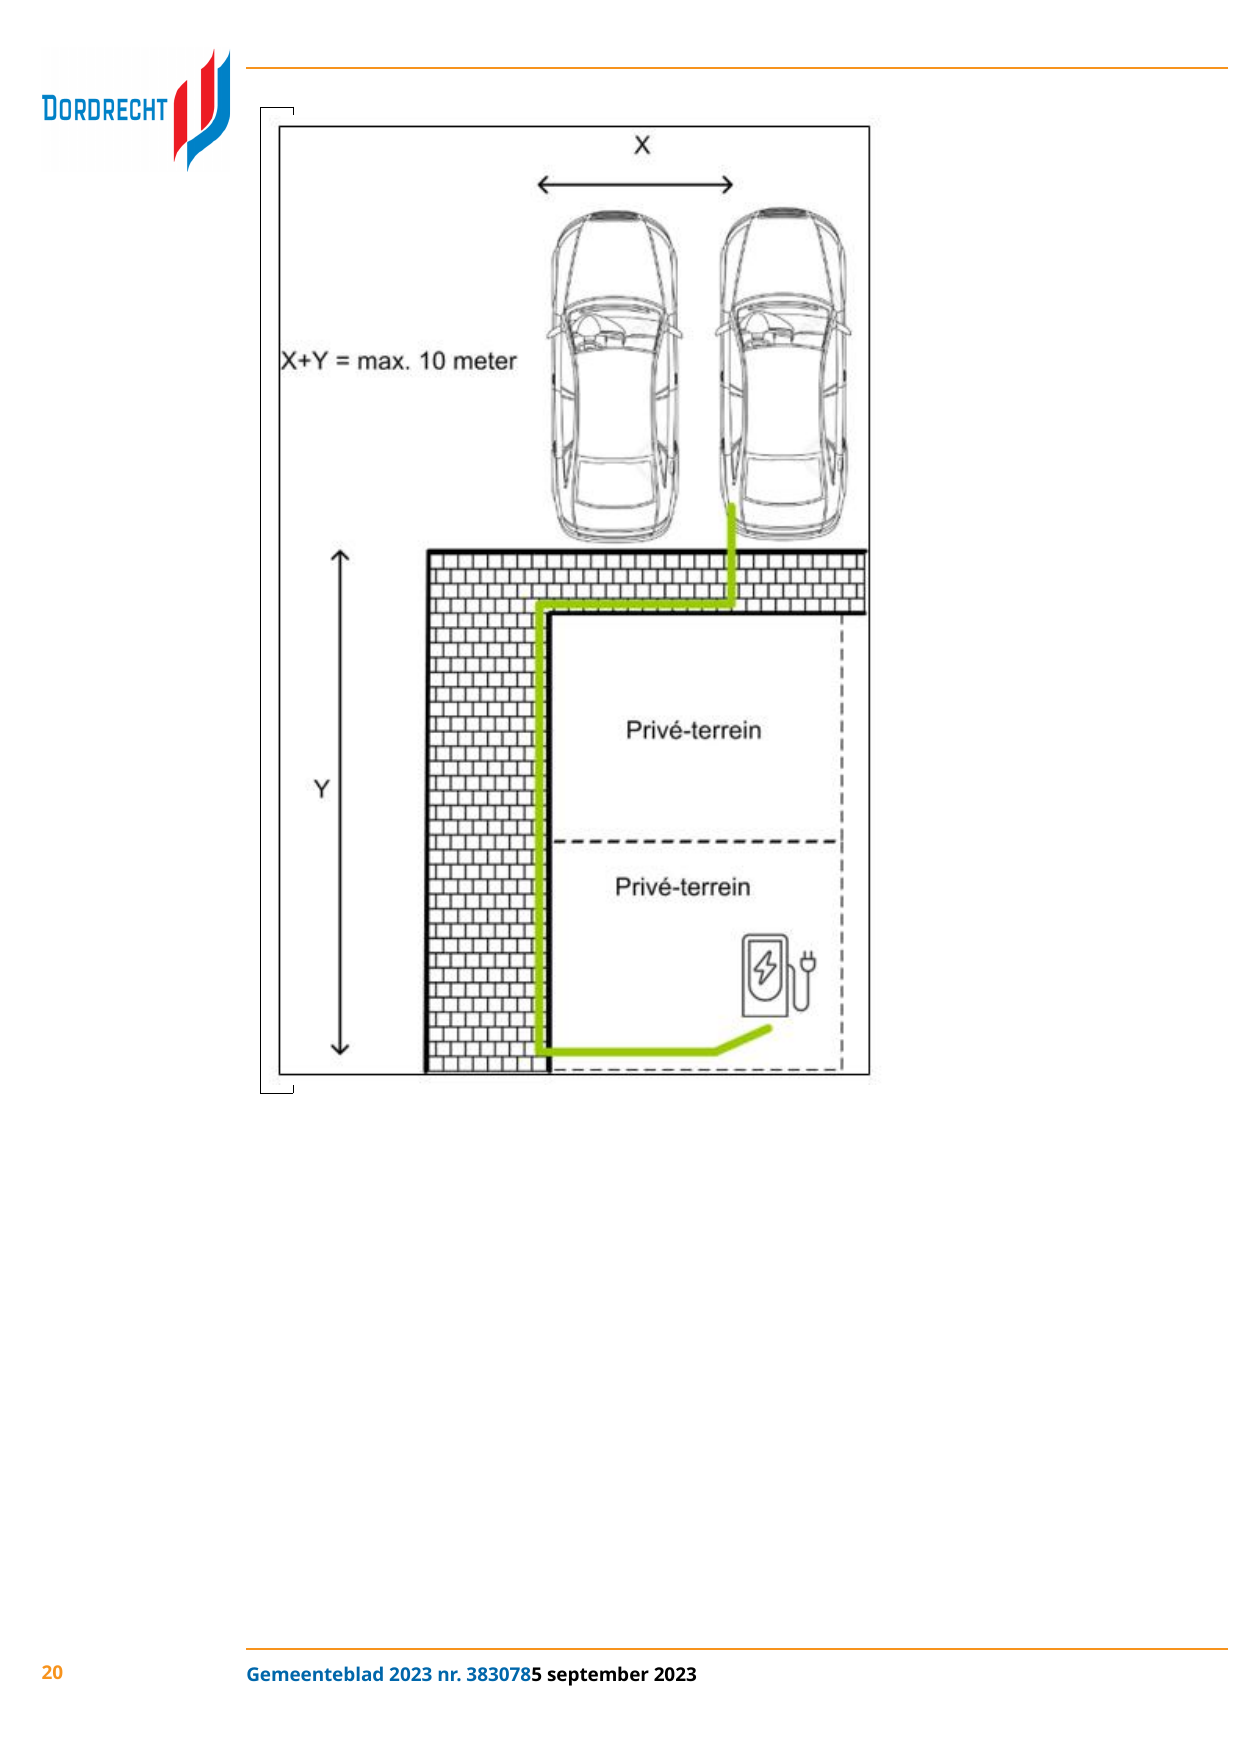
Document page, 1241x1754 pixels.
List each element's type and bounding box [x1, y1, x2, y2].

picture [268, 115, 886, 1085]
picture [41, 47, 231, 172]
